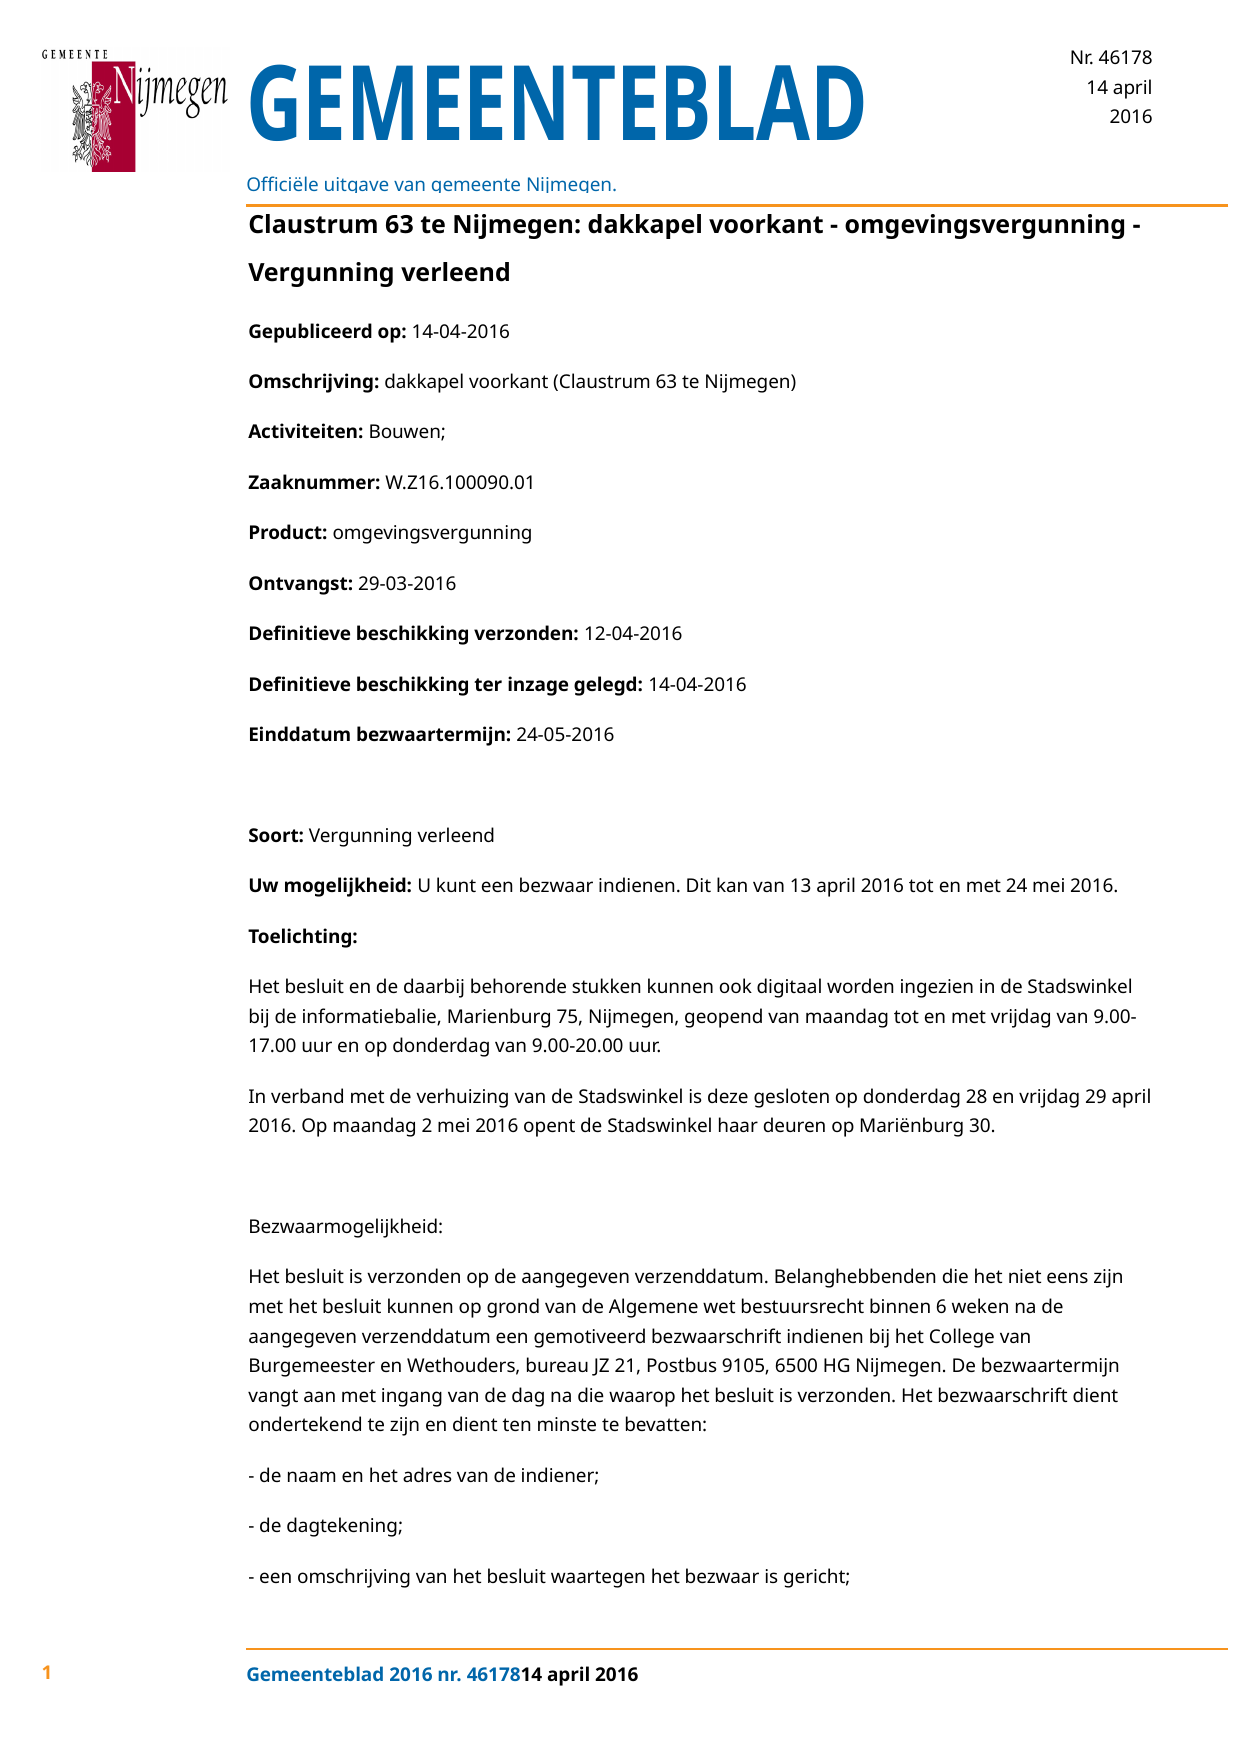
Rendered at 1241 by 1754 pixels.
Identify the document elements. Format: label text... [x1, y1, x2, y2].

text - de dagtekening; [248, 1512, 1152, 1538]
text In verband met de verhuizing van de Stadswinkel is deze gesloten op donderdag 28 en vrijdag 29 april 2016. Op maandag 2 mei 2016 opent de Stadswinkel haar deuren op Mariënburg 30. [248, 1083, 1152, 1138]
text Product: omgevingsvergunning [248, 519, 1152, 545]
text Definitieve beschikking ter inzage gelegd: 14-04-2016 [248, 671, 1152, 697]
text Einddatum bezwaartermijn: 24-05-2016 [248, 721, 1152, 747]
text Uw mogelijkheid: U kunt een bezwaar indienen. Dit kan van 13 april 2016 tot en met 24 mei 2016. [248, 872, 1152, 898]
text - de naam en het adres van de indiener; [248, 1462, 1152, 1488]
text Toelichting: [248, 923, 1152, 949]
text Het besluit en de daarbij behorende stukken kunnen ook digitaal worden ingezien in de Stadswinkel bij de informatiebalie, Marienburg 75, Nijmegen, geopend van maandag tot en met vrijdag van 9.00-17.00 uur en op donderdag van 9.00-20.00 uur. [248, 973, 1152, 1058]
text - een omschrijving van het besluit waartegen het bezwaar is gericht; [248, 1563, 1152, 1589]
text Ontvangst: 29-03-2016 [248, 570, 1152, 596]
text Definitieve beschikking verzonden: 12-04-2016 [248, 620, 1152, 646]
text Het besluit is verzonden op de aangegeven verzenddatum. Belanghebbenden die het niet eens zijn met het besluit kunnen op grond van de Algemene wet bestuursrecht binnen 6 weken na de aangegeven verzenddatum een gemotiveerd bezwaarschrift indienen bij het College van Burgemeester en Wethouders, bureau JZ 21, Postbus 9105, 6500 HG Nijmegen. De bezwaartermijn vangt aan met ingang van de dag na die waarop het besluit is verzonden. Het bezwaarschrift dient ondertekend te zijn en dient ten minste te bevatten: [248, 1264, 1152, 1437]
text Claustrum 63 te Nijmegen: dakkapel voorkant - omgevingsvergunning - Vergunning verleend [248, 207, 1152, 288]
text Zaaknummer: W.Z16.100090.01 [248, 469, 1152, 495]
text Omschrijving: dakkapel voorkant (Claustrum 63 te Nijmegen) [248, 368, 1152, 394]
text Gepubliceerd op: 14-04-2016 [248, 318, 1152, 344]
picture [41, 47, 231, 172]
text Activiteiten: Bouwen; [248, 419, 1152, 444]
text Bezwaarmogelijkheid: [248, 1213, 1152, 1239]
text Soort: Vergunning verleend [248, 822, 1152, 848]
